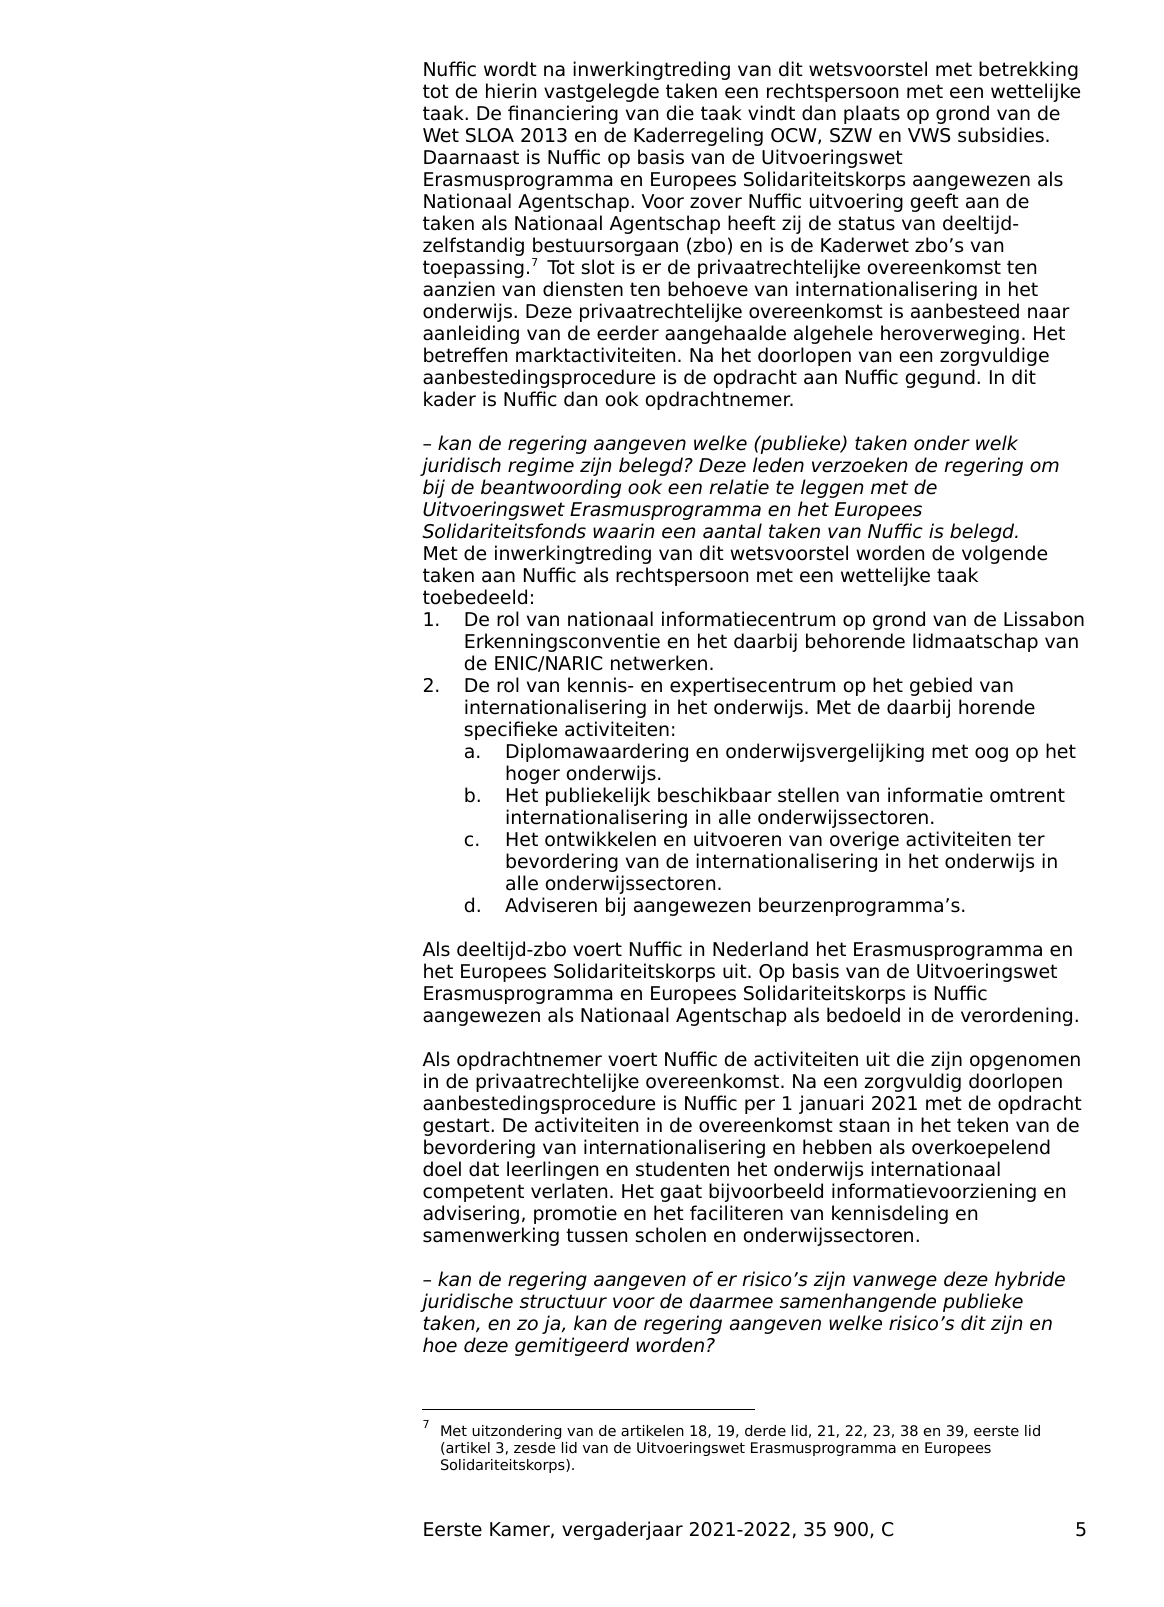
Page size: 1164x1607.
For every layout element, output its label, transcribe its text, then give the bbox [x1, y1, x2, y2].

text Met de inwerkingtreding van dit wetsvoorstel worden de volgende taken aan Nuffic als rechtspersoon met een wettelijke taak toebedeeld: [422, 543, 1087, 609]
text c. Het ontwikkelen en uitvoeren van overige activiteiten ter bevordering van de internationalisering in het onderwijs in alle onderwijssectoren. [464, 828, 1087, 894]
text 2. De rol van kennis- en expertisecentrum op het gebied van internationalisering in het onderwijs. Met de daarbij horende specifieke activiteiten: [422, 675, 1087, 741]
text a. Diplomawaardering en onderwijsvergelijking met oog op het hoger onderwijs. [464, 741, 1087, 784]
text – kan de regering aangeven welke (publieke) taken onder welk juridisch regime zijn belegd? Deze leden verzoeken de regering om bij de beantwoording ook een relatie te leggen met de Uitvoeringswet Erasmusprogramma en het Europees Solidariteitsfonds waarin een aantal taken van Nuffic is belegd. [422, 433, 1087, 543]
text Als deeltijd-zbo voert Nuffic in Nederland het Erasmusprogramma en het Europees Solidariteitskorps uit. Op basis van de Uitvoeringswet Erasmusprogramma en Europees Solidariteitskorps is Nuffic aangewezen als Nationaal Agentschap als bedoeld in de verordening. [422, 939, 1087, 1027]
text – kan de regering aangeven of er risico’s zijn vanwege deze hybride juridische structuur voor de daarmee samenhangende publieke taken, en zo ja, kan de regering aangeven welke risico’s dit zijn en hoe deze gemitigeerd worden? [422, 1269, 1087, 1357]
text Als opdrachtnemer voert Nuffic de activiteiten uit die zijn opgenomen in de privaatrechtelijke overeenkomst. Na een zorgvuldig doorlopen aanbestedingsprocedure is Nuffic per 1 januari 2021 met de opdracht gestart. De activiteiten in de overeenkomst staan in het teken van de bevordering van internationalisering en hebben als overkoepelend doel dat leerlingen en studenten het onderwijs internationaal competent verlaten. Het gaat bijvoorbeeld informatievoorziening en advisering, promotie en het faciliteren van kennisdeling en samenwerking tussen scholen en onderwijssectoren. [422, 1049, 1087, 1247]
text Met uitzondering van de artikelen 18, 19, derde lid, 21, 22, 23, 38 en 39, eerste lid (artikel 3, zesde lid van de Uitvoeringswet Erasmusprogramma en Europees Solidariteitskorps). [422, 1418, 1087, 1474]
text d. Adviseren bij aangewezen beurzenprogramma’s. [464, 894, 1087, 916]
text 1. De rol van nationaal informatiecentrum op grond van de Lissabon Erkenningsconventie en het daarbij behorende lidmaatschap van de ENIC/NARIC netwerken. [422, 609, 1087, 675]
text Nuffic wordt na inwerkingtreding van dit wetsvoorstel met betrekking tot de hierin vastgelegde taken een rechtspersoon met een wettelijke taak. De financiering van die taak vindt dan plaats op grond van de Wet SLOA 2013 en de Kaderregeling OCW, SZW en VWS subsidies. Daarnaast is Nuffic op basis van de Uitvoeringswet Erasmusprogramma en Europees Solidariteitskorps aangewezen als Nationaal Agentschap. Voor zover Nuffic uitvoering geeft aan de taken als Nationaal Agentschap heeft zij de status van deeltijd-zelfstandig bestuursorgaan (zbo) en is de Kaderwet zbo’s van toepassing. Tot slot is er de privaatrechtelijke overeenkomst ten aanzien van diensten ten behoeve van internationalisering in het onderwijs. Deze privaatrechtelijke overeenkomst is aanbesteed naar aanleiding van de eerder aangehaalde algehele heroverweging. Het betreffen marktactiviteiten. Na het doorlopen van een zorgvuldige aanbestedingsprocedure is de opdracht aan Nuffic gegund. In dit kader is Nuffic dan ook opdrachtnemer. [422, 59, 1087, 411]
text b. Het publiekelijk beschikbaar stellen van informatie omtrent internationalisering in alle onderwijssectoren. [464, 784, 1087, 828]
